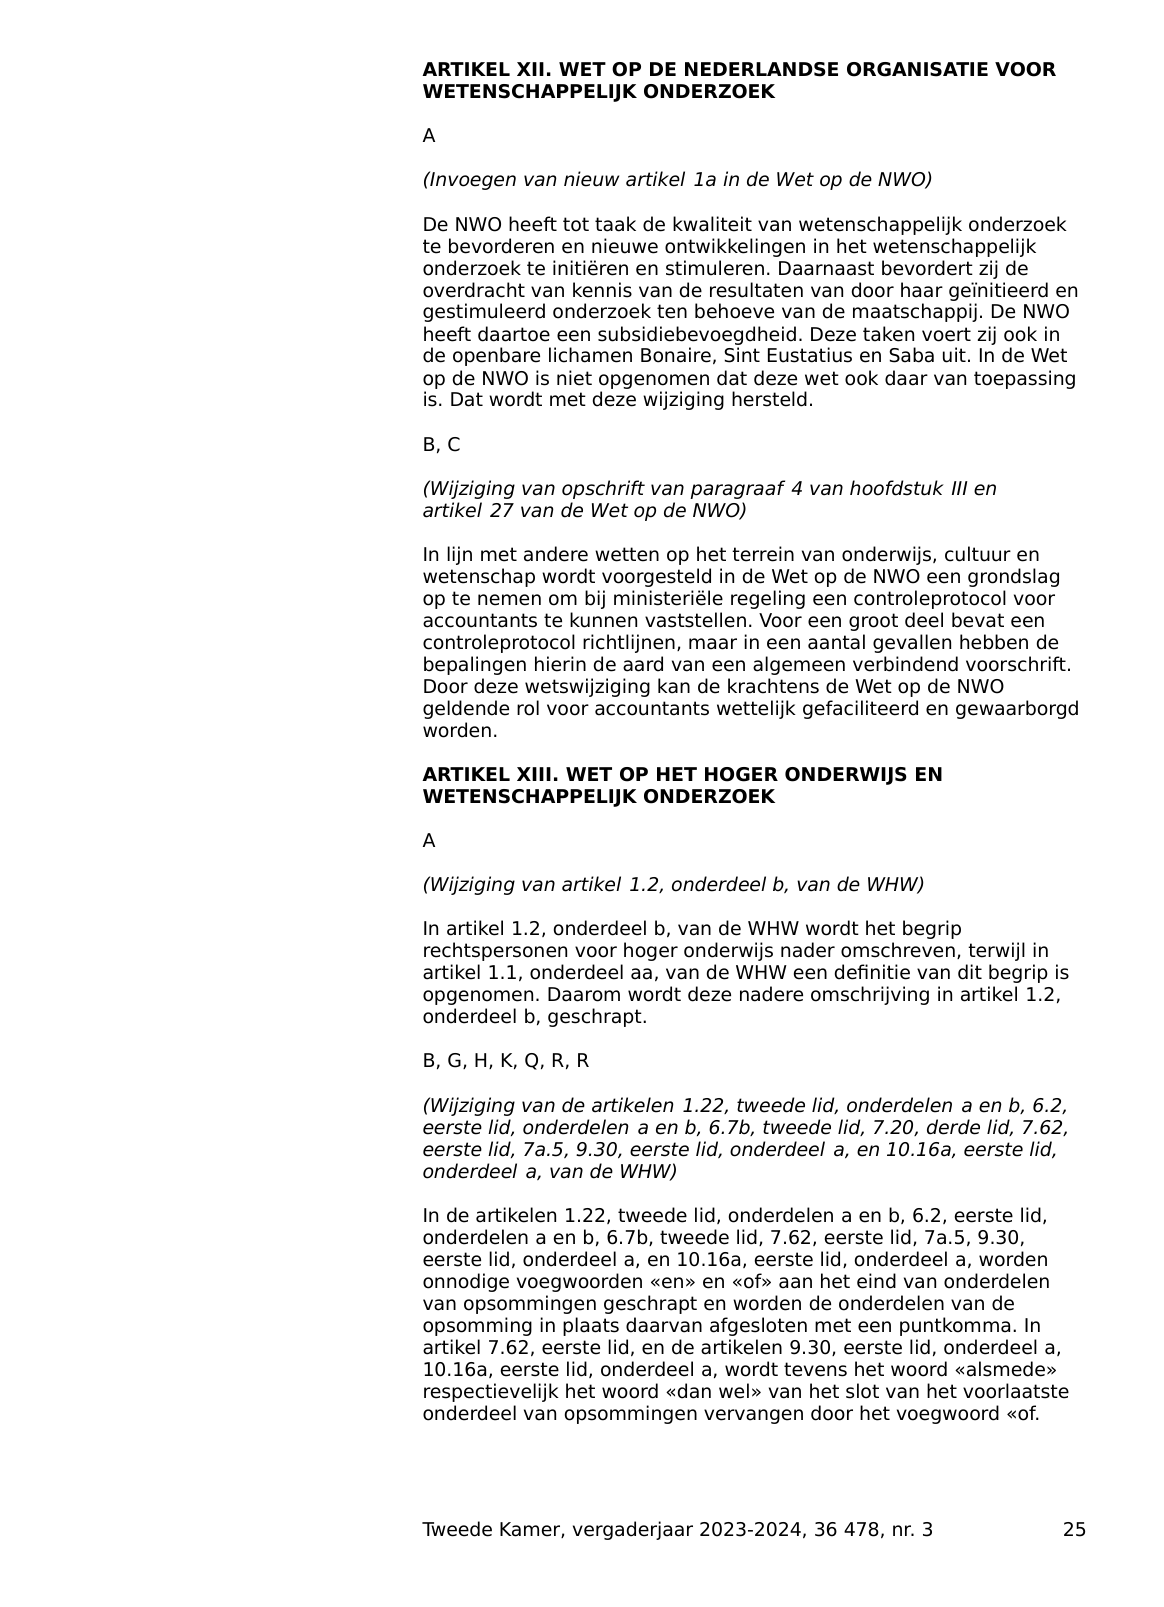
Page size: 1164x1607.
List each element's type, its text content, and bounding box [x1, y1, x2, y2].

subtitle (Wijziging van opschrift van paragraaf 4 van hoofdstuk III en artikel 27 van de Wet op de NWO) [422, 478, 1087, 522]
subtitle ARTIKEL XII. WET OP DE NEDERLANDSE ORGANISATIE VOOR WETENSCHAPPELIJK ONDERZOEK [422, 59, 1087, 103]
subtitle (Wijziging van de artikelen 1.22, tweede lid, onderdelen a en b, 6.2, eerste lid, onderdelen a en b, 6.7b, tweede lid, 7.20, derde lid, 7.62, eerste lid, 7a.5, 9.30, eerste lid, onderdeel a, en 10.16a, eerste lid, onderdeel a, van de WHW) [422, 1094, 1087, 1182]
subtitle ARTIKEL XIII. WET OP HET HOGER ONDERWIJS EN WETENSCHAPPELIJK ONDERZOEK [422, 764, 1087, 808]
subtitle (Wijziging van artikel 1.2, onderdeel b, van de WHW) [422, 874, 1087, 896]
text In artikel 1.2, onderdeel b, van de WHW wordt het begrip rechtspersonen voor hoger onderwijs nader omschreven, terwijl in artikel 1.1, onderdeel aa, van de WHW een definitie van dit begrip is opgenomen. Daarom wordt deze nadere omschrijving in artikel 1.2, onderdeel b, geschrapt. [422, 918, 1087, 1028]
text In de artikelen 1.22, tweede lid, onderdelen a en b, 6.2, eerste lid, onderdelen a en b, 6.7b, tweede lid, 7.62, eerste lid, 7a.5, 9.30, eerste lid, onderdeel a, en 10.16a, eerste lid, onderdeel a, worden onnodige voegwoorden «en» en «of» aan het eind van onderdelen van opsommingen geschrapt en worden de onderdelen van de opsomming in plaats daarvan afgesloten met een puntkomma. In artikel 7.62, eerste lid, en de artikelen 9.30, eerste lid, onderdeel a, 10.16a, eerste lid, onderdeel a, wordt tevens het woord «alsmede» respectievelijk het woord «dan wel» van het slot van het voorlaatste onderdeel van opsommingen vervangen door het voegwoord «of. [422, 1205, 1087, 1424]
subtitle A [422, 125, 1087, 147]
text De NWO heeft tot taak de kwaliteit van wetenschappelijk onderzoek te bevorderen en nieuwe ontwikkelingen in het wetenschappelijk onderzoek te initiëren en stimuleren. Daarnaast bevordert zij de overdracht van kennis van de resultaten van door haar geïnitieerd en gestimuleerd onderzoek ten behoeve van de maatschappij. De NWO heeft daartoe een subsidiebevoegdheid. Deze taken voert zij ook in de openbare lichamen Bonaire, Sint Eustatius en Saba uit. In de Wet op de NWO is niet opgenomen dat deze wet ook daar van toepassing is. Dat wordt met deze wijziging hersteld. [422, 213, 1087, 411]
subtitle A [422, 830, 1087, 852]
subtitle B, C [422, 433, 1087, 456]
subtitle B, G, H, K, Q, R, R [422, 1050, 1087, 1072]
subtitle (Invoegen van nieuw artikel 1a in de Wet op de NWO) [422, 169, 1087, 191]
text In lijn met andere wetten op het terrein van onderwijs, cultuur en wetenschap wordt voorgesteld in de Wet op de NWO een grondslag op te nemen om bij ministeriële regeling een controleprotocol voor accountants te kunnen vaststellen. Voor een groot deel bevat een controleprotocol richtlijnen, maar in een aantal gevallen hebben de bepalingen hierin de aard van een algemeen verbindend voorschrift. Door deze wetswijziging kan de krachtens de Wet op de NWO geldende rol voor accountants wettelijk gefaciliteerd en gewaarborgd worden. [422, 544, 1087, 742]
